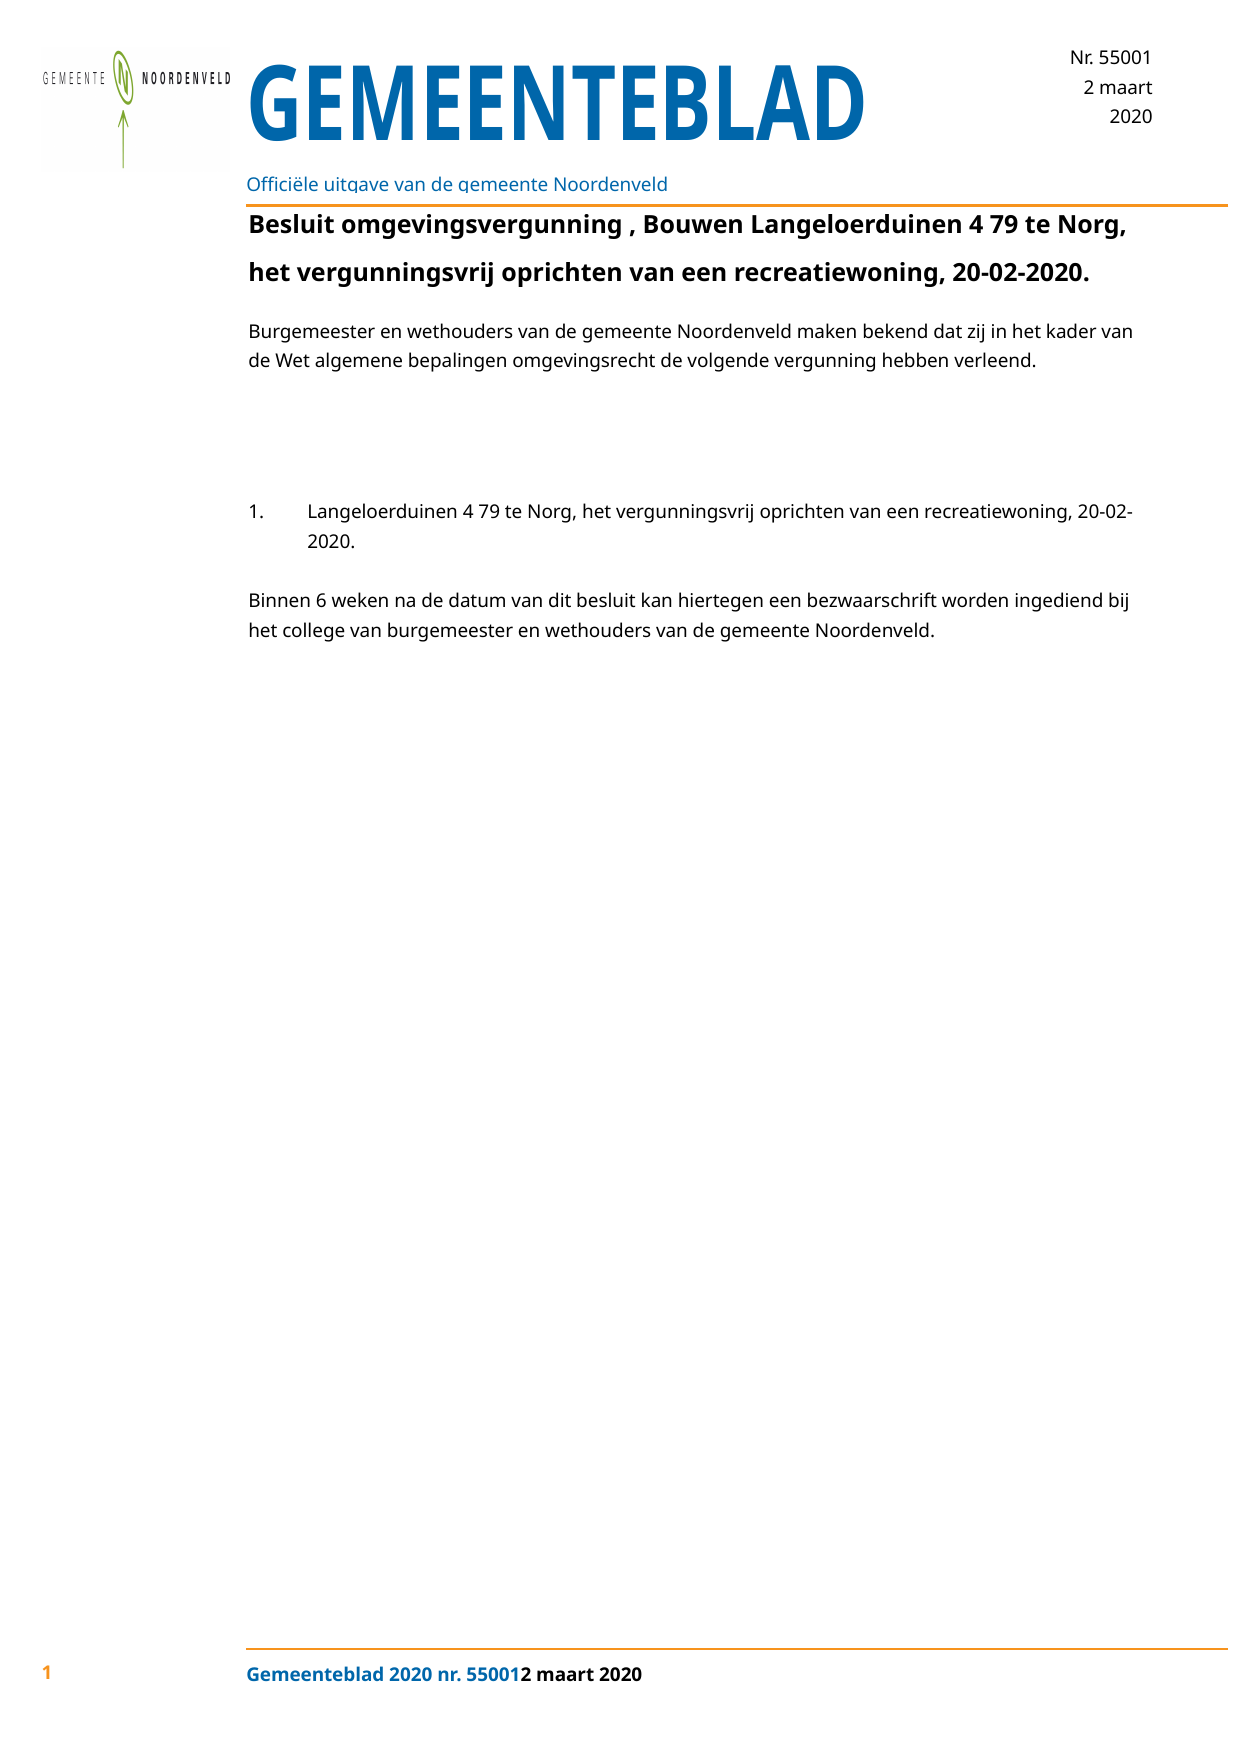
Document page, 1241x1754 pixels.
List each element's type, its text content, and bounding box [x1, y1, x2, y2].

list Langeloerduinen 4 79 te Norg, het vergunningsvrij oprichten van een recreatiewoning, 20-02-2020. [248, 499, 1152, 554]
text Burgemeester en wethouders van de gemeente Noordenveld maken bekend dat zij in het kader van de Wet algemene bepalingen omgevingsrecht de volgende vergunning hebben verleend. [248, 318, 1152, 373]
picture [41, 47, 231, 172]
text Besluit omgevingsvergunning , Bouwen Langeloerduinen 4 79 te Norg, het vergunningsvrij oprichten van een recreatiewoning, 20-02-2020. [248, 207, 1152, 288]
text Binnen 6 weken na de datum van dit besluit kan hiertegen een bezwaarschrift worden ingediend bij het college van burgemeester en wethouders van de gemeente Noordenveld. [248, 587, 1152, 643]
